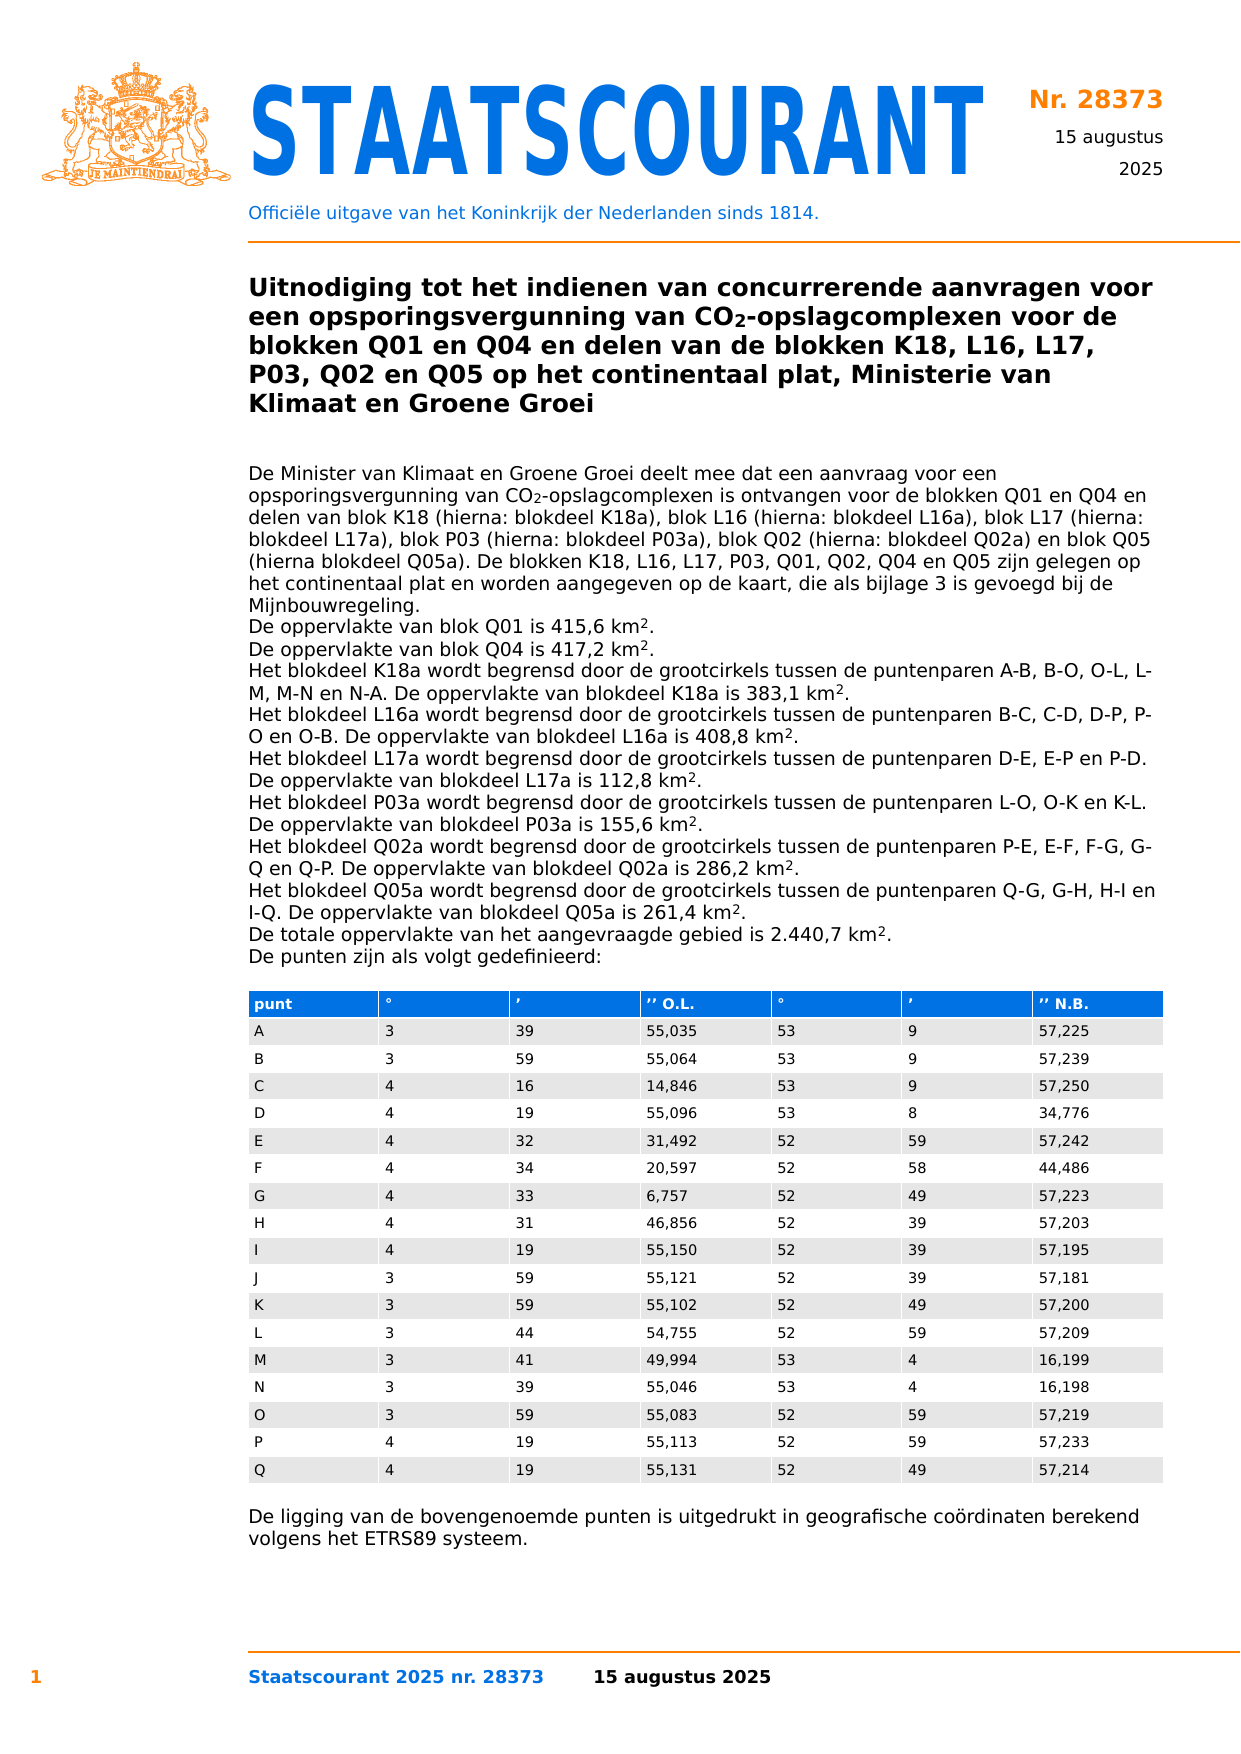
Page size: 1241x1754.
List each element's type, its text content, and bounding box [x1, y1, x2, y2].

table_cell 4 [379, 1128, 509, 1154]
table_header ’’ N.B. [1033, 991, 1163, 1017]
table_cell 4 [379, 1457, 509, 1483]
table_cell 52 [772, 1265, 901, 1291]
table_cell 6,757 [641, 1183, 771, 1209]
table_cell O [249, 1402, 378, 1428]
table_cell G [249, 1183, 378, 1209]
table_cell 57,242 [1033, 1128, 1163, 1154]
table_cell 55,083 [641, 1402, 771, 1428]
table_cell 53 [772, 1019, 901, 1045]
table_cell 9 [902, 1019, 1032, 1045]
table_cell 4 [379, 1210, 509, 1237]
text De Minister van Klimaat en Groene Groei deelt mee dat een aanvraag voor een opsporingsvergunning van CO2-opslagcomplexen is ontvangen voor de blokken Q01 en Q04 en delen van blok K18 (hierna: blokdeel K18a), blok L16 (hierna: blokdeel L16a), blok L17 (hierna: blokdeel L17a), blok P03 (hierna: blokdeel P03a), blok Q02 (hierna: blokdeel Q02a) en blok Q05 (hierna blokdeel Q05a). De blokken K18, L16, L17, P03, Q01, Q02, Q04 en Q05 zijn gelegen op het continentaal plat en worden aangegeven op de kaart, die als bijlage 3 is gevoegd bij de Mijnbouwregeling. [248, 463, 1163, 616]
table_cell 57,195 [1033, 1238, 1163, 1264]
table_cell 3 [379, 1293, 509, 1319]
table_cell 4 [379, 1429, 509, 1456]
table_header ’’ O.L. [641, 991, 771, 1017]
table_cell 57,219 [1033, 1402, 1163, 1428]
text Het blokdeel Q05a wordt begrensd door de grootcirkels tussen de puntenparen Q-G, G-H, H-I en I-Q. De oppervlakte van blokdeel Q05a is 261,4 km2. [248, 880, 1163, 924]
table_cell N [249, 1375, 378, 1401]
table_cell 16,198 [1033, 1375, 1163, 1401]
table_cell 44 [510, 1320, 640, 1346]
subtitle Uitnodiging tot het indienen van concurrerende aanvragen voor een opsporingsvergunning van CO2-opslagcomplexen voor de blokken Q01 en Q04 en delen van de blokken K18, L16, L17, P03, Q02 en Q05 op het continentaal plat, Ministerie van Klimaat en Groene Groei [248, 273, 1163, 419]
table_cell 59 [902, 1429, 1032, 1456]
table_cell 59 [902, 1128, 1032, 1154]
table_cell 53 [772, 1375, 901, 1401]
table_cell 39 [510, 1019, 640, 1045]
table_cell 57,239 [1033, 1046, 1163, 1072]
table_cell 9 [902, 1073, 1032, 1099]
table_cell 20,597 [641, 1155, 771, 1182]
table_cell 53 [772, 1347, 901, 1373]
table_cell 52 [772, 1320, 901, 1346]
table_cell 32 [510, 1128, 640, 1154]
table_cell I [249, 1238, 378, 1264]
picture [41, 62, 231, 186]
table_cell 52 [772, 1402, 901, 1428]
text Het blokdeel L16a wordt begrensd door de grootcirkels tussen de puntenparen B-C, C-D, D-P, P-O en O-B. De oppervlakte van blokdeel L16a is 408,8 km2. [248, 704, 1163, 748]
table_cell 31,492 [641, 1128, 771, 1154]
table_cell 8 [902, 1101, 1032, 1127]
table_cell A [249, 1019, 378, 1045]
table_cell 59 [510, 1046, 640, 1072]
table_header punt [249, 991, 378, 1017]
table_cell 33 [510, 1183, 640, 1209]
table_cell 39 [902, 1210, 1032, 1237]
text Het blokdeel Q02a wordt begrensd door de grootcirkels tussen de puntenparen P-E, E-F, F-G, G-Q en Q-P. De oppervlakte van blokdeel Q02a is 286,2 km2. [248, 836, 1163, 880]
table_cell H [249, 1210, 378, 1237]
table_cell 39 [510, 1375, 640, 1401]
table_cell 55,102 [641, 1293, 771, 1319]
table_cell 55,150 [641, 1238, 771, 1264]
text De totale oppervlakte van het aangevraagde gebied is 2.440,7 km2. [248, 924, 1163, 946]
table_cell 15 augustus [998, 121, 1240, 153]
table_cell 55,035 [641, 1019, 771, 1045]
table_cell 31 [510, 1210, 640, 1237]
table_cell 3 [379, 1375, 509, 1401]
table_cell 19 [510, 1101, 640, 1127]
table_cell 52 [772, 1238, 901, 1264]
table_cell 52 [772, 1293, 901, 1319]
table_cell 52 [772, 1155, 901, 1182]
table_cell 4 [379, 1238, 509, 1264]
text De punten zijn als volgt gedefinieerd: [248, 946, 1163, 968]
table_cell P [249, 1429, 378, 1456]
table_cell 57,214 [1033, 1457, 1163, 1483]
table_cell C [249, 1073, 378, 1099]
table_cell 49 [902, 1293, 1032, 1319]
table_header STAATSCOURANT [248, 62, 998, 203]
table_cell 49 [902, 1457, 1032, 1483]
table_cell 14,846 [641, 1073, 771, 1099]
table_cell 57,209 [1033, 1320, 1163, 1346]
table_cell M [249, 1347, 378, 1373]
table_cell 55,113 [641, 1429, 771, 1456]
table_cell 57,223 [1033, 1183, 1163, 1209]
table_cell 52 [772, 1429, 901, 1456]
table_header ° [379, 991, 509, 1017]
table_cell B [249, 1046, 378, 1072]
table_cell 55,046 [641, 1375, 771, 1401]
table_cell 57,200 [1033, 1293, 1163, 1319]
table_cell 3 [379, 1347, 509, 1373]
table_cell 59 [510, 1402, 640, 1428]
table_cell L [249, 1320, 378, 1346]
table_cell 39 [902, 1265, 1032, 1291]
table_cell 53 [772, 1073, 901, 1099]
text De oppervlakte van blok Q04 is 417,2 km2. [248, 638, 1163, 660]
table_cell 49 [902, 1183, 1032, 1209]
table_cell 55,096 [641, 1101, 771, 1127]
table_cell 49,994 [641, 1347, 771, 1373]
table_cell Q [249, 1457, 378, 1483]
table_cell 4 [379, 1101, 509, 1127]
table_cell 34 [510, 1155, 640, 1182]
text De oppervlakte van blok Q01 is 415,6 km2. [248, 616, 1163, 638]
table_cell J [249, 1265, 378, 1291]
table_header [25, 62, 248, 241]
table_cell 57,225 [1033, 1019, 1163, 1045]
table_header ’ [902, 991, 1032, 1017]
table_cell Officiële uitgave van het Koninkrijk der Nederlanden sinds 1814. [248, 203, 1240, 241]
table_cell 46,856 [641, 1210, 771, 1237]
table_cell 19 [510, 1429, 640, 1456]
table_cell 57,181 [1033, 1265, 1163, 1291]
table_cell 57,233 [1033, 1429, 1163, 1456]
table_cell 57,250 [1033, 1073, 1163, 1099]
table_cell 53 [772, 1101, 901, 1127]
table_header Nr. 28373 [998, 62, 1240, 121]
table_cell E [249, 1128, 378, 1154]
table_cell 52 [772, 1210, 901, 1237]
table_cell 55,121 [641, 1265, 771, 1291]
table_cell 59 [510, 1293, 640, 1319]
table_cell F [249, 1155, 378, 1182]
table_cell 3 [379, 1019, 509, 1045]
table_cell 16 [510, 1073, 640, 1099]
table_cell K [249, 1293, 378, 1319]
table_cell 4 [902, 1347, 1032, 1373]
table_cell 4 [902, 1375, 1032, 1401]
table_cell 53 [772, 1046, 901, 1072]
table_cell 4 [379, 1183, 509, 1209]
table_cell 44,486 [1033, 1155, 1163, 1182]
table_cell 55,131 [641, 1457, 771, 1483]
text Het blokdeel K18a wordt begrensd door de grootcirkels tussen de puntenparen A-B, B-O, O-L, L-M, M-N en N-A. De oppervlakte van blokdeel K18a is 383,1 km2. [248, 660, 1163, 704]
table_cell 3 [379, 1046, 509, 1072]
table_header ° [772, 991, 901, 1017]
text De ligging van de bovengenoemde punten is uitgedrukt in geografische coördinaten berekend volgens het ETRS89 systeem. [248, 1506, 1163, 1550]
table_cell D [249, 1101, 378, 1127]
table_cell 9 [902, 1046, 1032, 1072]
table_cell 3 [379, 1402, 509, 1428]
table_cell 59 [902, 1320, 1032, 1346]
table_cell 55,064 [641, 1046, 771, 1072]
table_cell 3 [379, 1320, 509, 1346]
table_header ’ [510, 991, 640, 1017]
table_cell 2025 [998, 153, 1240, 203]
table_cell 41 [510, 1347, 640, 1373]
table_cell 59 [902, 1402, 1032, 1428]
table_cell 54,755 [641, 1320, 771, 1346]
table_cell 34,776 [1033, 1101, 1163, 1127]
table_cell 57,203 [1033, 1210, 1163, 1237]
text Het blokdeel P03a wordt begrensd door de grootcirkels tussen de puntenparen L-O, O-K en K-L. De oppervlakte van blokdeel P03a is 155,6 km2. [248, 792, 1163, 836]
text Het blokdeel L17a wordt begrensd door de grootcirkels tussen de puntenparen D-E, E-P en P-D. De oppervlakte van blokdeel L17a is 112,8 km2. [248, 748, 1163, 792]
table_cell 52 [772, 1457, 901, 1483]
table_cell 16,199 [1033, 1347, 1163, 1373]
table_cell 19 [510, 1238, 640, 1264]
table_cell 19 [510, 1457, 640, 1483]
table_cell 39 [902, 1238, 1032, 1264]
table_cell 59 [510, 1265, 640, 1291]
table_cell 52 [772, 1183, 901, 1209]
table_cell 4 [379, 1155, 509, 1182]
table_cell 52 [772, 1128, 901, 1154]
table_cell 3 [379, 1265, 509, 1291]
table_cell 4 [379, 1073, 509, 1099]
table_cell 58 [902, 1155, 1032, 1182]
